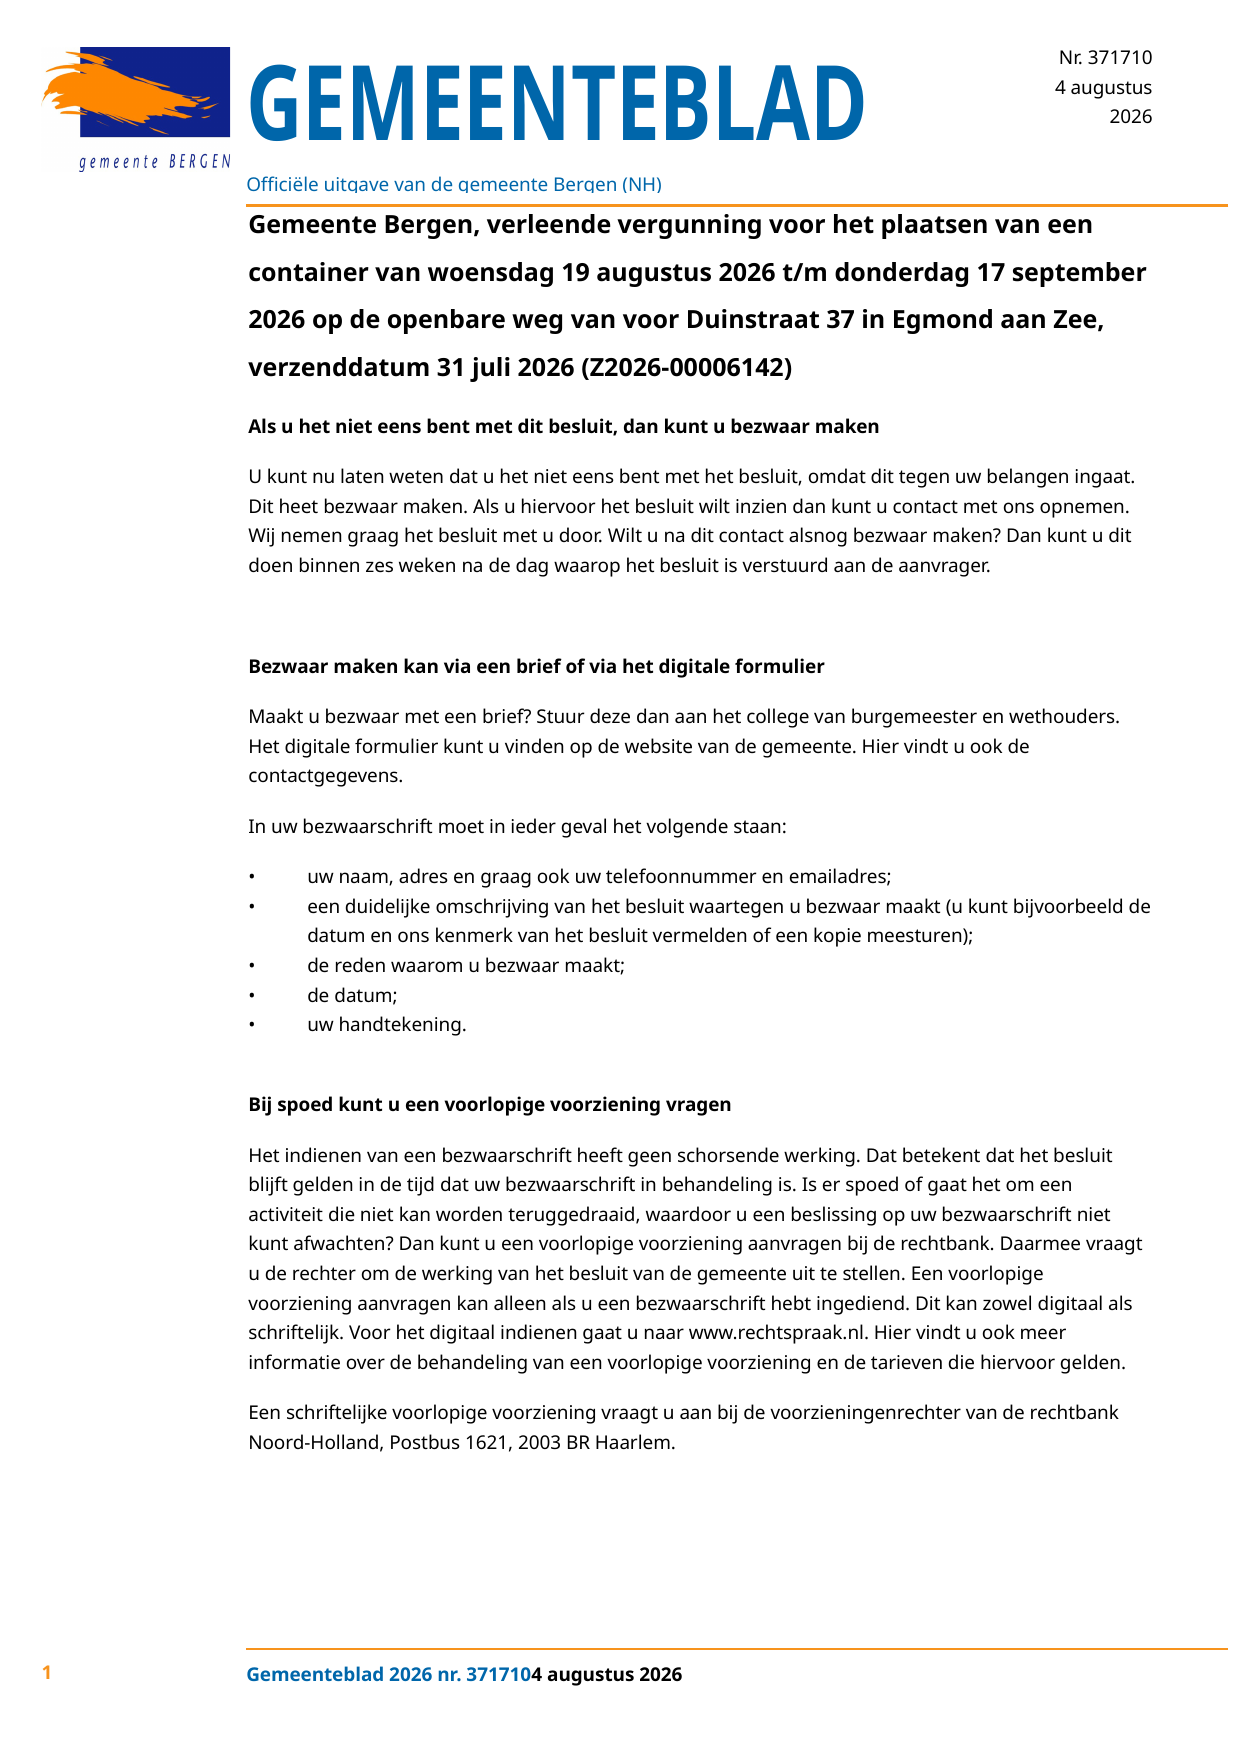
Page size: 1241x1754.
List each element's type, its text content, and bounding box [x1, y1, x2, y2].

list uw handtekening. [248, 1011, 1152, 1037]
text Bij spoed kunt u een voorlopige voorziening vragen [248, 1091, 1152, 1117]
list een duidelijke omschrijving van het besluit waartegen u bezwaar maakt (u kunt bijvoorbeeld de datum en ons kenmerk van het besluit vermelden of een kopie meesturen); [248, 893, 1152, 948]
text Bezwaar maken kan via een brief of via het digitale formulier [248, 653, 1152, 679]
text Een schriftelijke voorlopige voorziening vraagt u aan bij de voorzieningenrechter van de rechtbank Noord-Holland, Postbus 1621, 2003 BR Haarlem. [248, 1399, 1152, 1455]
list de datum; [248, 982, 1152, 1008]
list de reden waarom u bezwaar maakt; [248, 952, 1152, 978]
text Gemeente Bergen, verleende vergunning voor het plaatsen van een container van woensdag 19 augustus 2026 t/m donderdag 17 september 2026 op de openbare weg van voor Duinstraat 37 in Egmond aan Zee, verzenddatum 31 juli 2026 (Z2026-00006142) [248, 207, 1152, 384]
text Het indienen van een bezwaarschrift heeft geen schorsende werking. Dat betekent dat het besluit blijft gelden in de tijd dat uw bezwaarschrift in behandeling is. Is er spoed of gaat het om een activiteit die niet kan worden teruggedraaid, waardoor u een beslissing op uw bezwaarschrift niet kunt afwachten? Dan kunt u een voorlopige voorziening aanvragen bij de rechtbank. Daarmee vraagt u de rechter om de werking van het besluit van de gemeente uit te stellen. Een voorlopige voorziening aanvragen kan alleen als u een bezwaarschrift hebt ingediend. Dit kan zowel digitaal als schriftelijk. Voor het digitaal indienen gaat u naar www.rechtspraak.nl. Hier vindt u ook meer informatie over de behandeling van een voorlopige voorziening en de tarieven die hiervoor gelden. [248, 1142, 1152, 1375]
list uw naam, adres en graag ook uw telefoonnummer en emailadres; [248, 863, 1152, 889]
picture [41, 47, 231, 172]
text Als u het niet eens bent met dit besluit, dan kunt u bezwaar maken [248, 413, 1152, 439]
text In uw bezwaarschrift moet in ieder geval het volgende staan: [248, 813, 1152, 839]
text U kunt nu laten weten dat u het niet eens bent met het besluit, omdat dit tegen uw belangen ingaat. Dit heet bezwaar maken. Als u hiervoor het besluit wilt inzien dan kunt u contact met ons opnemen. Wij nemen graag het besluit met u door. Wilt u na dit contact alsnog bezwaar maken? Dan kunt u dit doen binnen zes weken na de dag waarop het besluit is verstuurd aan de aanvrager. [248, 463, 1152, 578]
text Maakt u bezwaar met een brief? Stuur deze dan aan het college van burgemeester en wethouders. Het digitale formulier kunt u vinden op de website van de gemeente. Hier vindt u ook de contactgegevens. [248, 703, 1152, 788]
